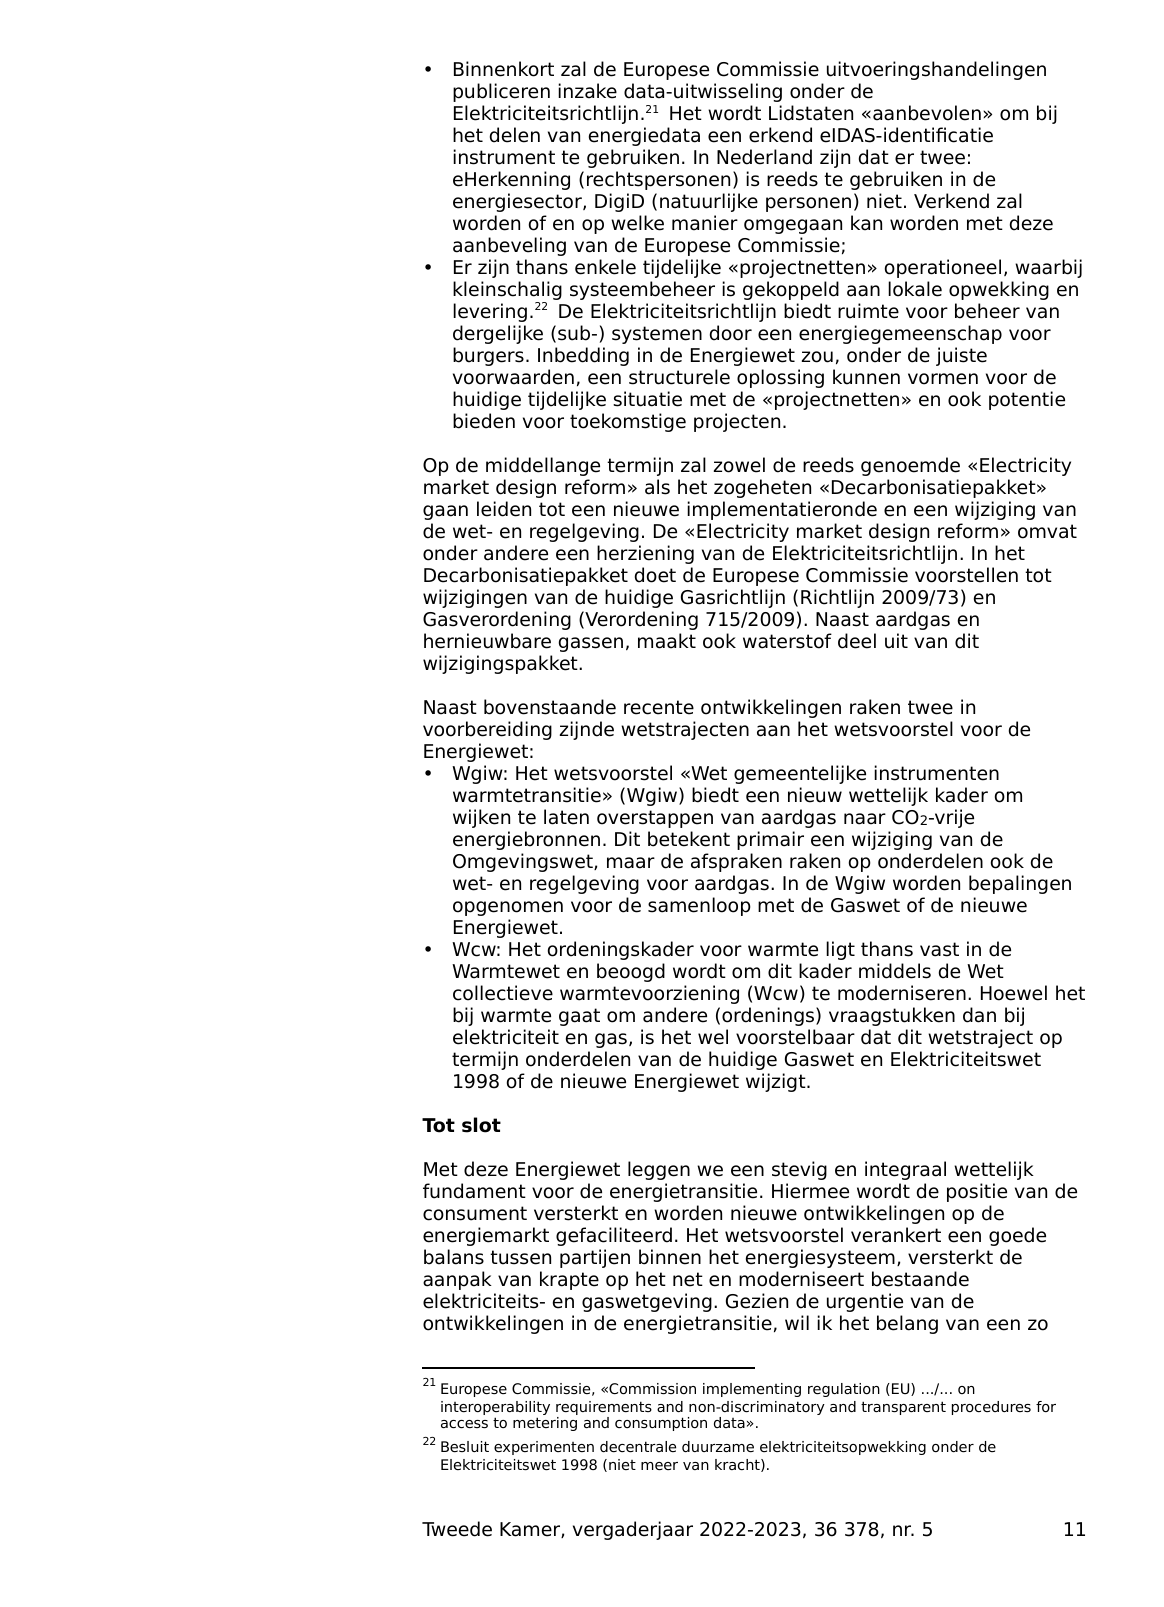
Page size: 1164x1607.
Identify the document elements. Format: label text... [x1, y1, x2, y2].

text • Er zijn thans enkele tijdelijke «projectnetten» operationeel, waarbij kleinschalig systeembeheer is gekoppeld aan lokale opwekking en levering. De Elektriciteitsrichtlijn biedt ruimte voor beheer van dergelijke (sub-) systemen door een energiegemeenschap voor burgers. Inbedding in de Energiewet zou, onder de juiste voorwaarden, een structurele oplossing kunnen vormen voor de huidige tijdelijke situatie met de «projectnetten» en ook potentie bieden voor toekomstige projecten. [422, 257, 1087, 433]
text • Wgiw: Het wetsvoorstel «Wet gemeentelijke instrumenten warmtetransitie» (Wgiw) biedt een nieuw wettelijk kader om wijken te laten overstappen van aardgas naar CO2-vrije energiebronnen. Dit betekent primair een wijziging van de Omgevingswet, maar de afspraken raken op onderdelen ook de wet- en regelgeving voor aardgas. In de Wgiw worden bepalingen opgenomen voor de samenloop met de Gaswet of de nieuwe Energiewet. [422, 763, 1087, 939]
text Met deze Energiewet leggen we een stevig en integraal wettelijk fundament voor de energietransitie. Hiermee wordt de positie van de consument versterkt en worden nieuwe ontwikkelingen op de energiemarkt gefaciliteerd. Het wetsvoorstel verankert een goede balans tussen partijen binnen het energiesysteem, versterkt de aanpak van krapte op het net en moderniseert bestaande elektriciteits- en gaswetgeving. Gezien de urgentie van de ontwikkelingen in de energietransitie, wil ik het belang van een zo [422, 1159, 1087, 1335]
text • Binnenkort zal de Europese Commissie uitvoeringshandelingen publiceren inzake data-uitwisseling onder de Elektriciteitsrichtlijn. Het wordt Lidstaten «aanbevolen» om bij het delen van energiedata een erkend eIDAS-identificatie instrument te gebruiken. In Nederland zijn dat er twee: eHerkenning (rechtspersonen) is reeds te gebruiken in de energiesector, DigiD (natuurlijke personen) niet. Verkend zal worden of en op welke manier omgegaan kan worden met deze aanbeveling van de Europese Commissie; [422, 59, 1087, 257]
text • Wcw: Het ordeningskader voor warmte ligt thans vast in de Warmtewet en beoogd wordt om dit kader middels de Wet collectieve warmtevoorziening (Wcw) te moderniseren. Hoewel het bij warmte gaat om andere (ordenings) vraagstukken dan bij elektriciteit en gas, is het wel voorstelbaar dat dit wetstraject op termijn onderdelen van de huidige Gaswet en Elektriciteitswet 1998 of de nieuwe Energiewet wijzigt. [422, 939, 1087, 1092]
text Naast bovenstaande recente ontwikkelingen raken twee in voorbereiding zijnde wetstrajecten aan het wetsvoorstel voor de Energiewet: [422, 697, 1087, 763]
text Besluit experimenten decentrale duurzame elektriciteitsopwekking onder de Elektriciteitswet 1998 (niet meer van kracht). [422, 1435, 1087, 1474]
text Europese Commissie, «Commission implementing regulation (EU) .../... on interoperability requirements and non-discriminatory and transparent procedures for access to metering and consumption data». [422, 1377, 1087, 1432]
text Op de middellange termijn zal zowel de reeds genoemde «Electricity market design reform» als het zogeheten «Decarbonisatiepakket» gaan leiden tot een nieuwe implementatieronde en een wijziging van de wet- en regelgeving. De «Electricity market design reform» omvat onder andere een herziening van de Elektriciteitsrichtlijn. In het Decarbonisatiepakket doet de Europese Commissie voorstellen tot wijzigingen van de huidige Gasrichtlijn (Richtlijn 2009/73) en Gasverordening (Verordening 715/2009). Naast aardgas en hernieuwbare gassen, maakt ook waterstof deel uit van dit wijzigingspakket. [422, 455, 1087, 675]
subtitle Tot slot [422, 1115, 1087, 1137]
